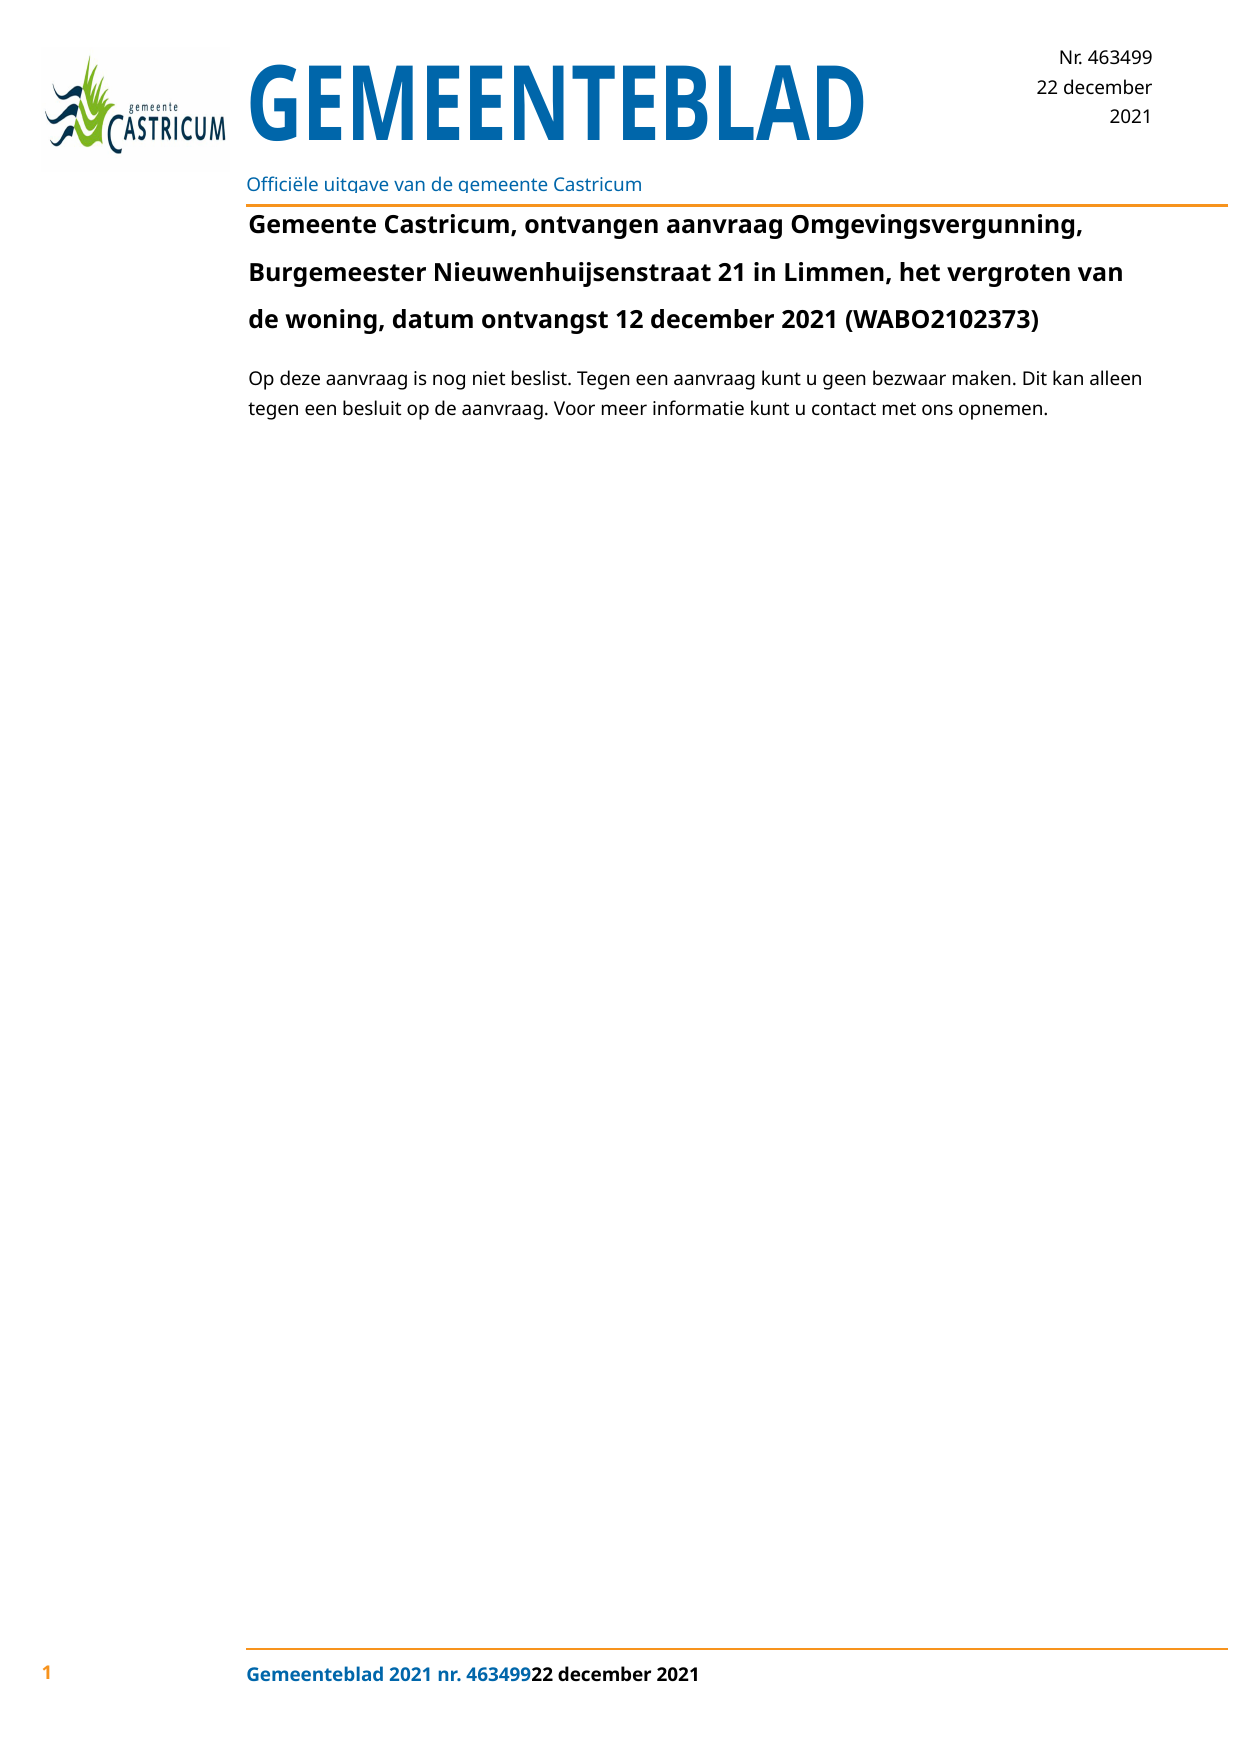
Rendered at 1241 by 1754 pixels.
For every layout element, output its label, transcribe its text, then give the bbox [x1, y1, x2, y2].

picture [41, 47, 231, 172]
text Op deze aanvraag is nog niet beslist. Tegen een aanvraag kunt u geen bezwaar maken. Dit kan alleen tegen een besluit op de aanvraag. Voor meer informatie kunt u contact met ons opnemen. [248, 366, 1152, 421]
text Gemeente Castricum, ontvangen aanvraag Omgevingsvergunning, Burgemeester Nieuwenhuijsenstraat 21 in Limmen, het vergroten van de woning, datum ontvangst 12 december 2021 (WABO2102373) [248, 207, 1152, 336]
